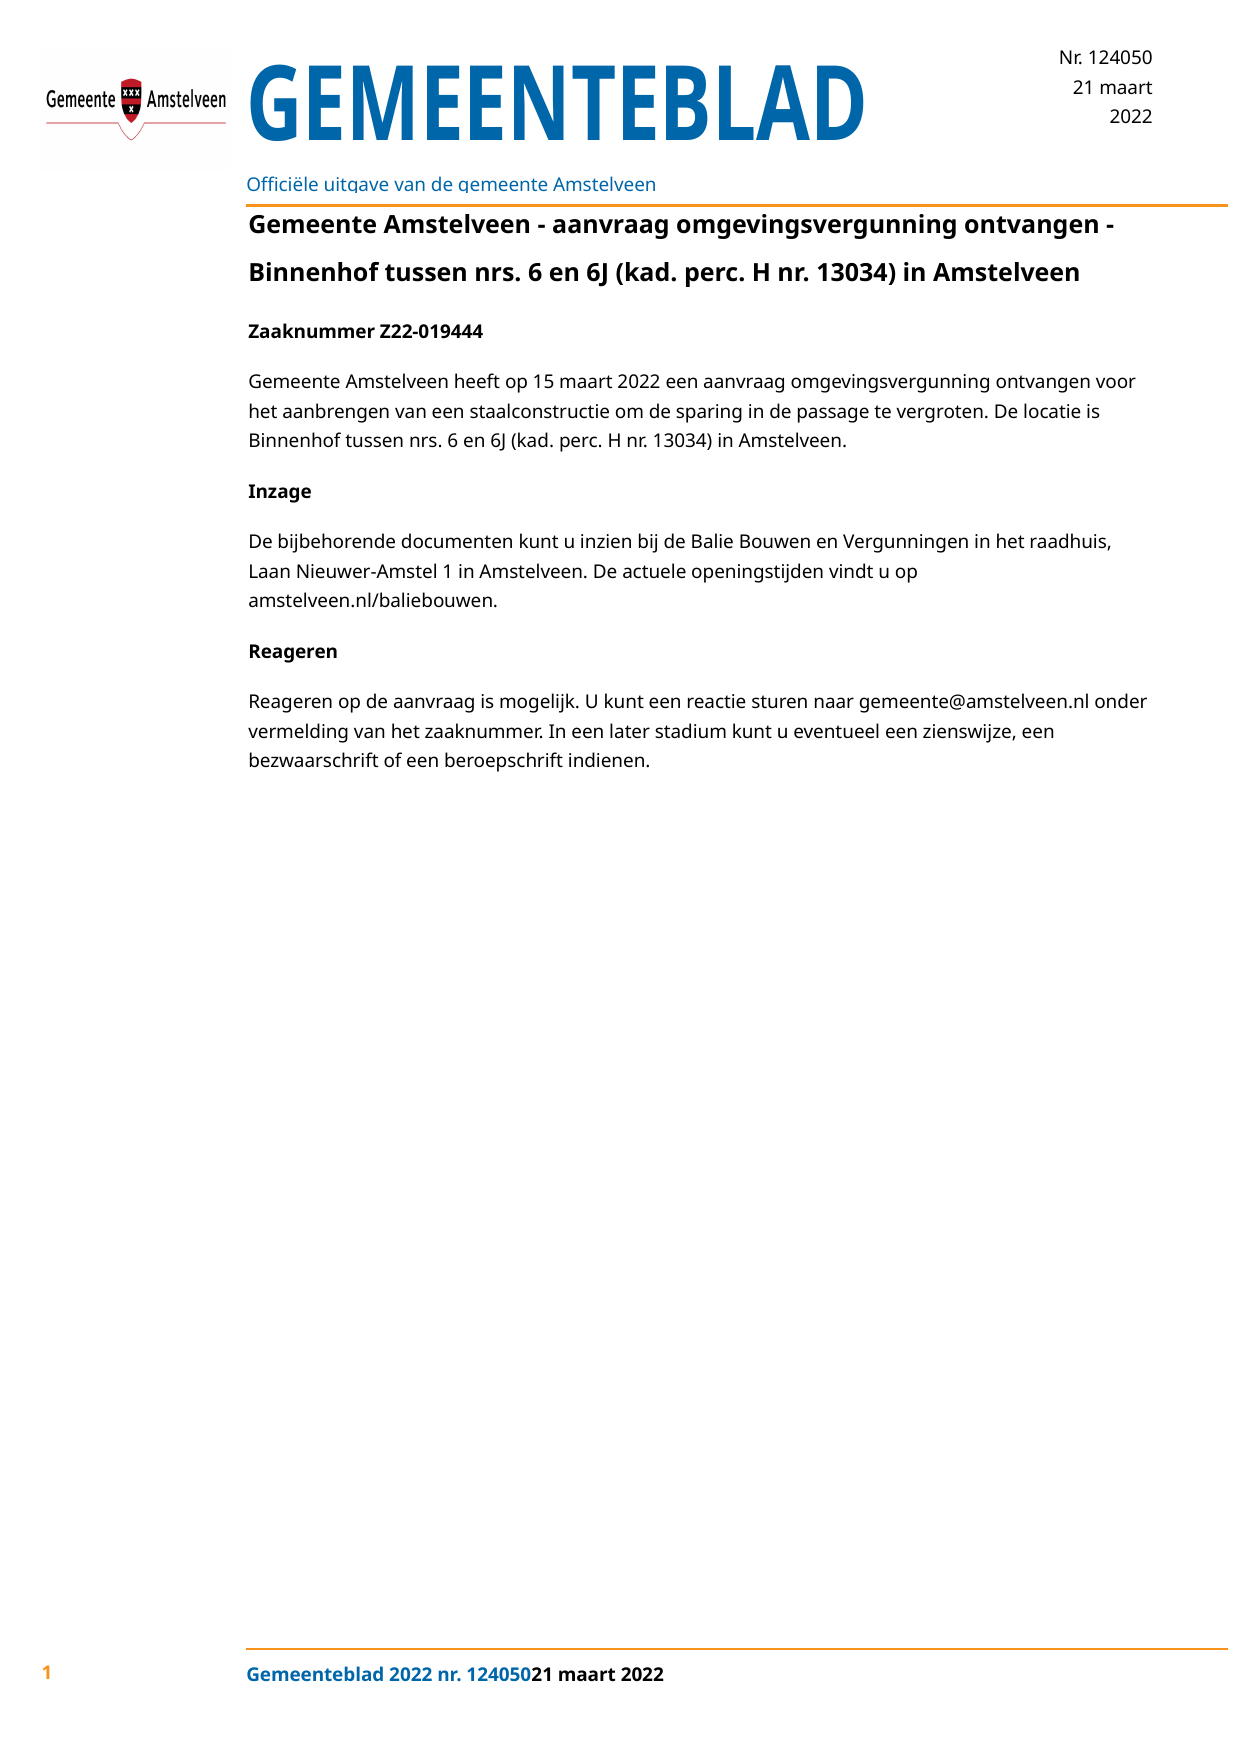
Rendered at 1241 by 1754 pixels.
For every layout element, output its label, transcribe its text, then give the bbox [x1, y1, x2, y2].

text Gemeente Amstelveen heeft op 15 maart 2022 een aanvraag omgevingsvergunning ontvangen voor het aanbrengen van een staalconstructie om de sparing in de passage te vergroten. De locatie is Binnenhof tussen nrs. 6 en 6J (kad. perc. H nr. 13034) in Amstelveen. [248, 368, 1152, 453]
picture [41, 47, 231, 172]
text Zaaknummer Z22-019444 [248, 318, 1152, 344]
text Reageren [248, 638, 1152, 664]
text Inzage [248, 478, 1152, 504]
text De bijbehorende documenten kunt u inzien bij de Balie Bouwen en Vergunningen in het raadhuis, Laan Nieuwer-Amstel 1 in Amstelveen. De actuele openingstijden vindt u op amstelveen.nl/baliebouwen. [248, 528, 1152, 613]
text Gemeente Amstelveen - aanvraag omgevingsvergunning ontvangen - Binnenhof tussen nrs. 6 en 6J (kad. perc. H nr. 13034) in Amstelveen [248, 207, 1152, 288]
text Reageren op de aanvraag is mogelijk. U kunt een reactie sturen naar gemeente@amstelveen.nl onder vermelding van het zaaknummer. In een later stadium kunt u eventueel een zienswijze, een bezwaarschrift of een beroepschrift indienen. [248, 688, 1152, 773]
